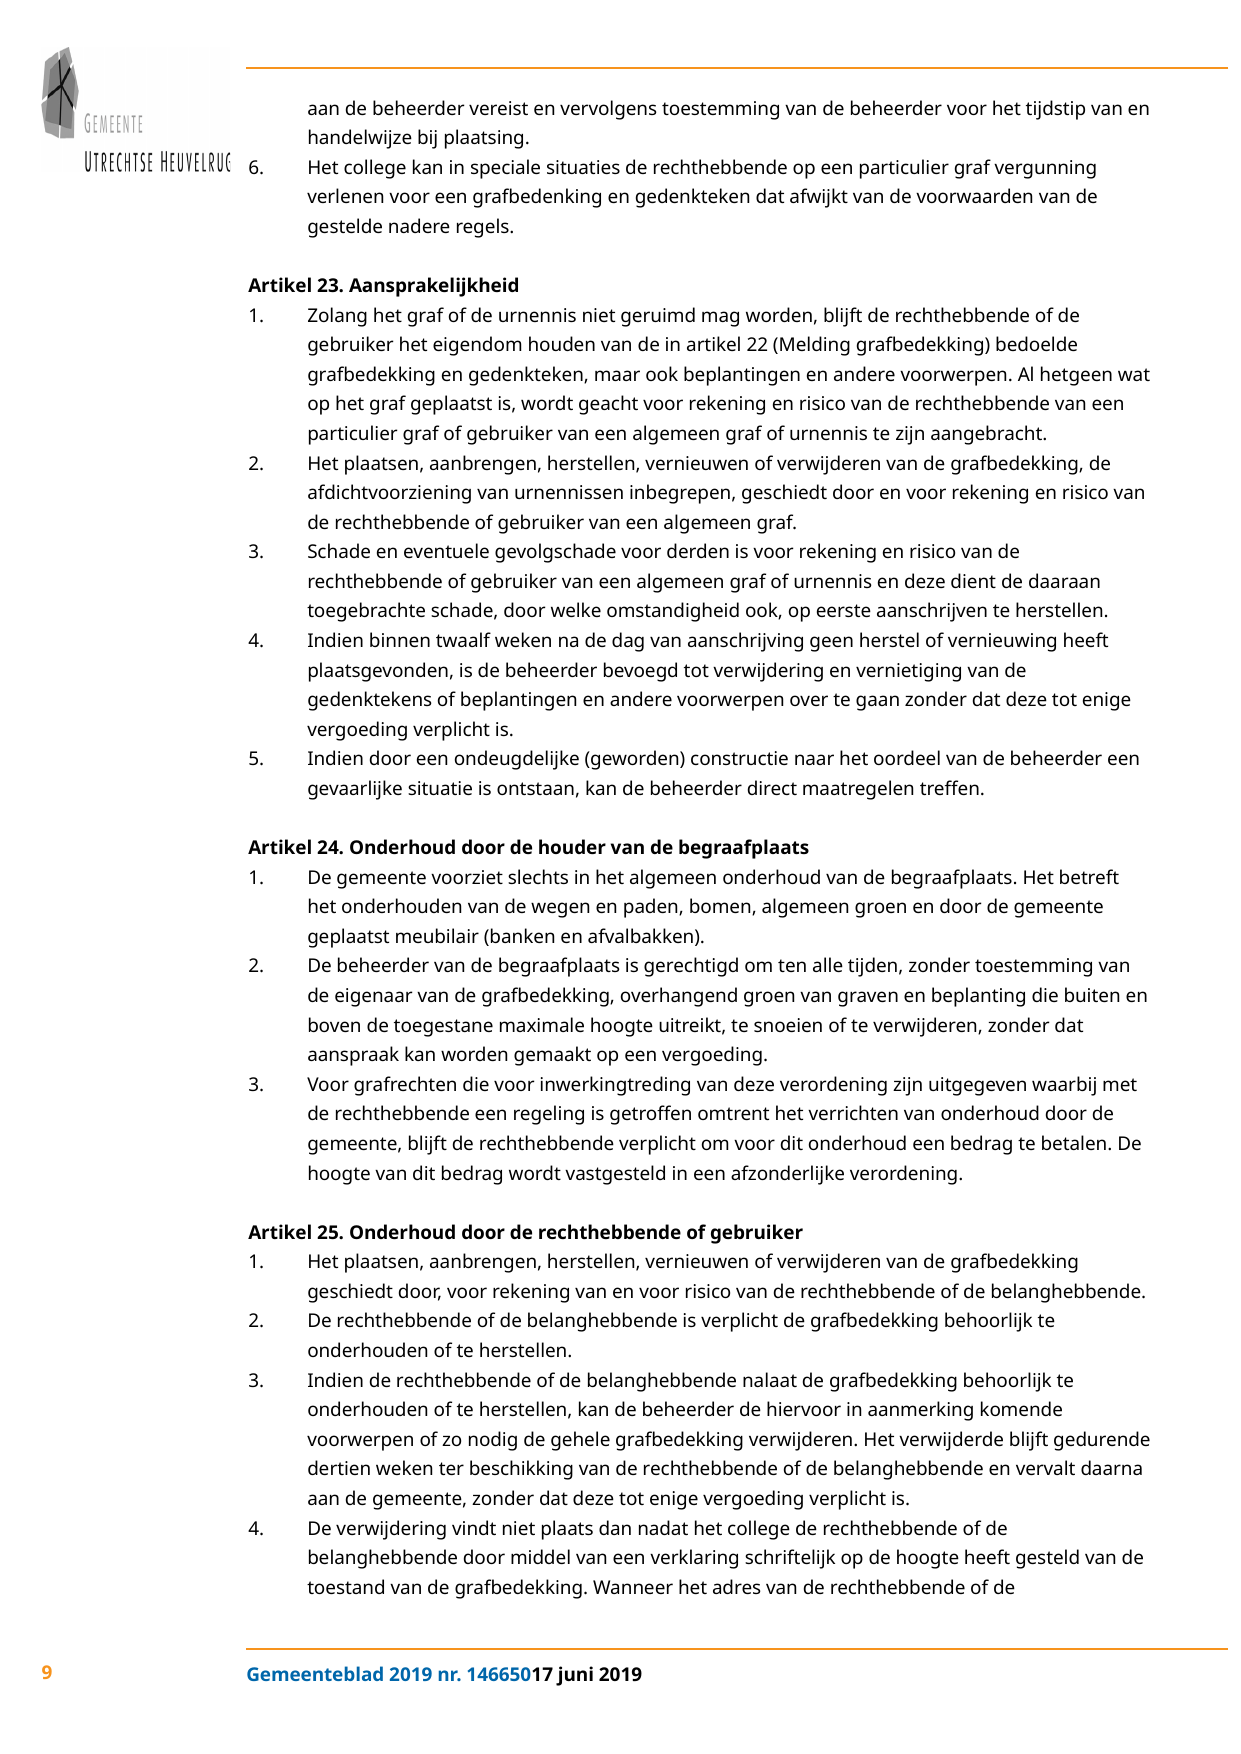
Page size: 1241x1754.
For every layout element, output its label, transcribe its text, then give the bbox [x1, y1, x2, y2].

list Indien binnen twaalf weken na de dag van aanschrijving geen herstel of vernieuwing heeft plaatsgevonden, is de beheerder bevoegd tot verwijdering en vernietiging van de gedenktekens of beplantingen en andere voorwerpen over te gaan zonder dat deze tot enige vergoeding verplicht is. [248, 627, 1152, 742]
list Het plaatsen, aanbrengen, herstellen, vernieuwen of verwijderen van de grafbedekking, de afdichtvoorziening van urnennissen inbegrepen, geschiedt door en voor rekening en risico van de rechthebbende of gebruiker van een algemeen graf. [248, 450, 1152, 535]
list De beheerder van de begraafplaats is gerechtigd om ten alle tijden, zonder toestemming van de eigenaar van de grafbedekking, overhangend groen van graven en beplanting die buiten en boven de toegestane maximale hoogte uitreikt, te snoeien of te verwijderen, zonder dat aanspraak kan worden gemaakt op een vergoeding. [248, 953, 1152, 1067]
list Voor grafrechten die voor inwerkingtreding van deze verordening zijn uitgegeven waarbij met de rechthebbende een regeling is getroffen omtrent het verrichten van onderhoud door de gemeente, blijft de rechthebbende verplicht om voor dit onderhoud een bedrag te betalen. De hoogte van dit bedrag wordt vastgesteld in een afzonderlijke verordening. [248, 1071, 1152, 1186]
list aan de beheerder vereist en vervolgens toestemming van de beheerder voor het tijdstip van en handelwijze bij plaatsing. [248, 95, 1152, 150]
list Indien door een ondeugdelijke (geworden) constructie naar het oordeel van de beheerder een gevaarlijke situatie is ontstaan, kan de beheerder direct maatregelen treffen. [248, 746, 1152, 801]
list Indien de rechthebbende of de belanghebbende nalaat de grafbedekking behoorlijk te onderhouden of te herstellen, kan de beheerder de hiervoor in aanmerking komende voorwerpen of zo nodig de gehele grafbedekking verwijderen. Het verwijderde blijft gedurende dertien weken ter beschikking van de rechthebbende of de belanghebbende en vervalt daarna aan de gemeente, zonder dat deze tot enige vergoeding verplicht is. [248, 1367, 1152, 1511]
picture [41, 47, 231, 172]
list Zolang het graf of de urnennis niet geruimd mag worden, blijft de rechthebbende of de gebruiker het eigendom houden van de in artikel 22 (Melding grafbedekking) bedoelde grafbedekking en gedenkteken, maar ook beplantingen en andere voorwerpen. Al hetgeen wat op het graf geplaatst is, wordt geacht voor rekening en risico van de rechthebbende van een particulier graf of gebruiker van een algemeen graf of urnennis te zijn aangebracht. [248, 302, 1152, 446]
text Artikel 24. Onderhoud door de houder van de begraafplaats [248, 834, 1152, 860]
text Artikel 25. Onderhoud door de rechthebbende of gebruiker [248, 1219, 1152, 1245]
text Artikel 23. Aansprakelijkheid [248, 272, 1152, 298]
list Het college kan in speciale situaties de rechthebbende op een particulier graf vergunning verlenen voor een grafbedenking en gedenkteken dat afwijkt van de voorwaarden van de gestelde nadere regels. [248, 154, 1152, 239]
list De gemeente voorziet slechts in het algemeen onderhoud van de begraafplaats. Het betreft het onderhouden van de wegen en paden, bomen, algemeen groen en door de gemeente geplaatst meubilair (banken en afvalbakken). [248, 864, 1152, 949]
list Schade en eventuele gevolgschade voor derden is voor rekening en risico van de rechthebbende of gebruiker van een algemeen graf of urnennis en deze dient de daaraan toegebrachte schade, door welke omstandigheid ook, op eerste aanschrijven te herstellen. [248, 538, 1152, 623]
list De verwijdering vindt niet plaats dan nadat het college de rechthebbende of de belanghebbende door middel van een verklaring schriftelijk op de hoogte heeft gesteld van de toestand van de grafbedekking. Wanneer het adres van de rechthebbende of de [248, 1515, 1152, 1600]
list De rechthebbende of de belanghebbende is verplicht de grafbedekking behoorlijk te onderhouden of te herstellen. [248, 1308, 1152, 1363]
list Het plaatsen, aanbrengen, herstellen, vernieuwen of verwijderen van de grafbedekking geschiedt door, voor rekening van en voor risico van de rechthebbende of de belanghebbende. [248, 1248, 1152, 1304]
